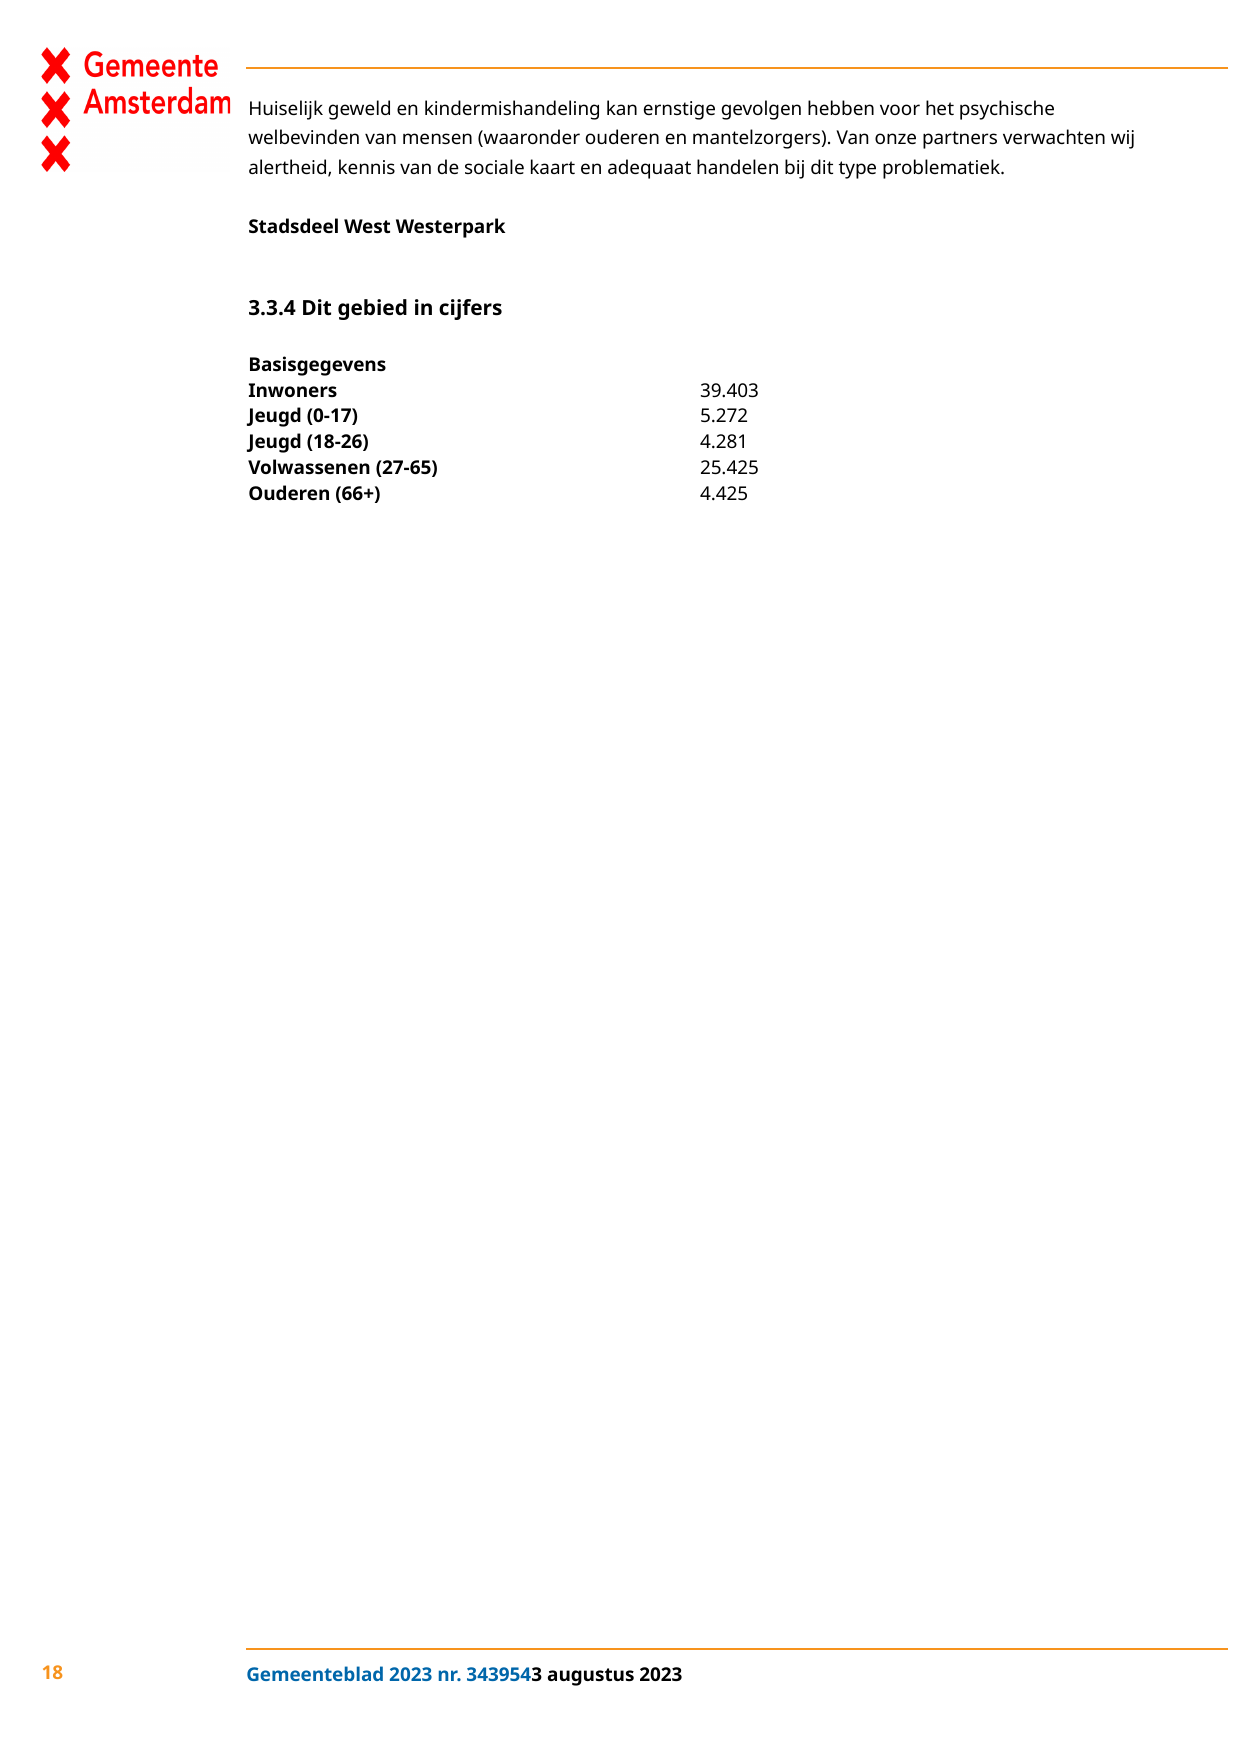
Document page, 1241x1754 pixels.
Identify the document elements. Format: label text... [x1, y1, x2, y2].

text 3.3.4 Dit gebied in cijfers [248, 293, 1152, 322]
table_header [700, 351, 1152, 377]
table_cell Jeugd (0-17) [248, 403, 700, 428]
text Stadsdeel West Westerpark [248, 213, 1152, 239]
table_cell Jeugd (18-26) [248, 429, 700, 454]
table_cell Inwoners [248, 377, 700, 403]
picture [41, 47, 231, 172]
table_cell 39.403 [700, 377, 1152, 403]
table_cell 4.425 [700, 480, 1152, 506]
table_cell Volwassenen (27-65) [248, 454, 700, 480]
table_cell 5.272 [700, 403, 1152, 428]
text Huiselijk geweld en kindermishandeling kan ernstige gevolgen hebben voor het psychische welbevinden van mensen (waaronder ouderen en mantelzorgers). Van onze partners verwachten wij alertheid, kennis van de sociale kaart en adequaat handelen bij dit type problematiek. [248, 95, 1152, 180]
table_cell 25.425 [700, 454, 1152, 480]
table_header Basisgegevens [248, 351, 700, 377]
table_cell 4.281 [700, 429, 1152, 454]
table_cell Ouderen (66+) [248, 480, 700, 506]
